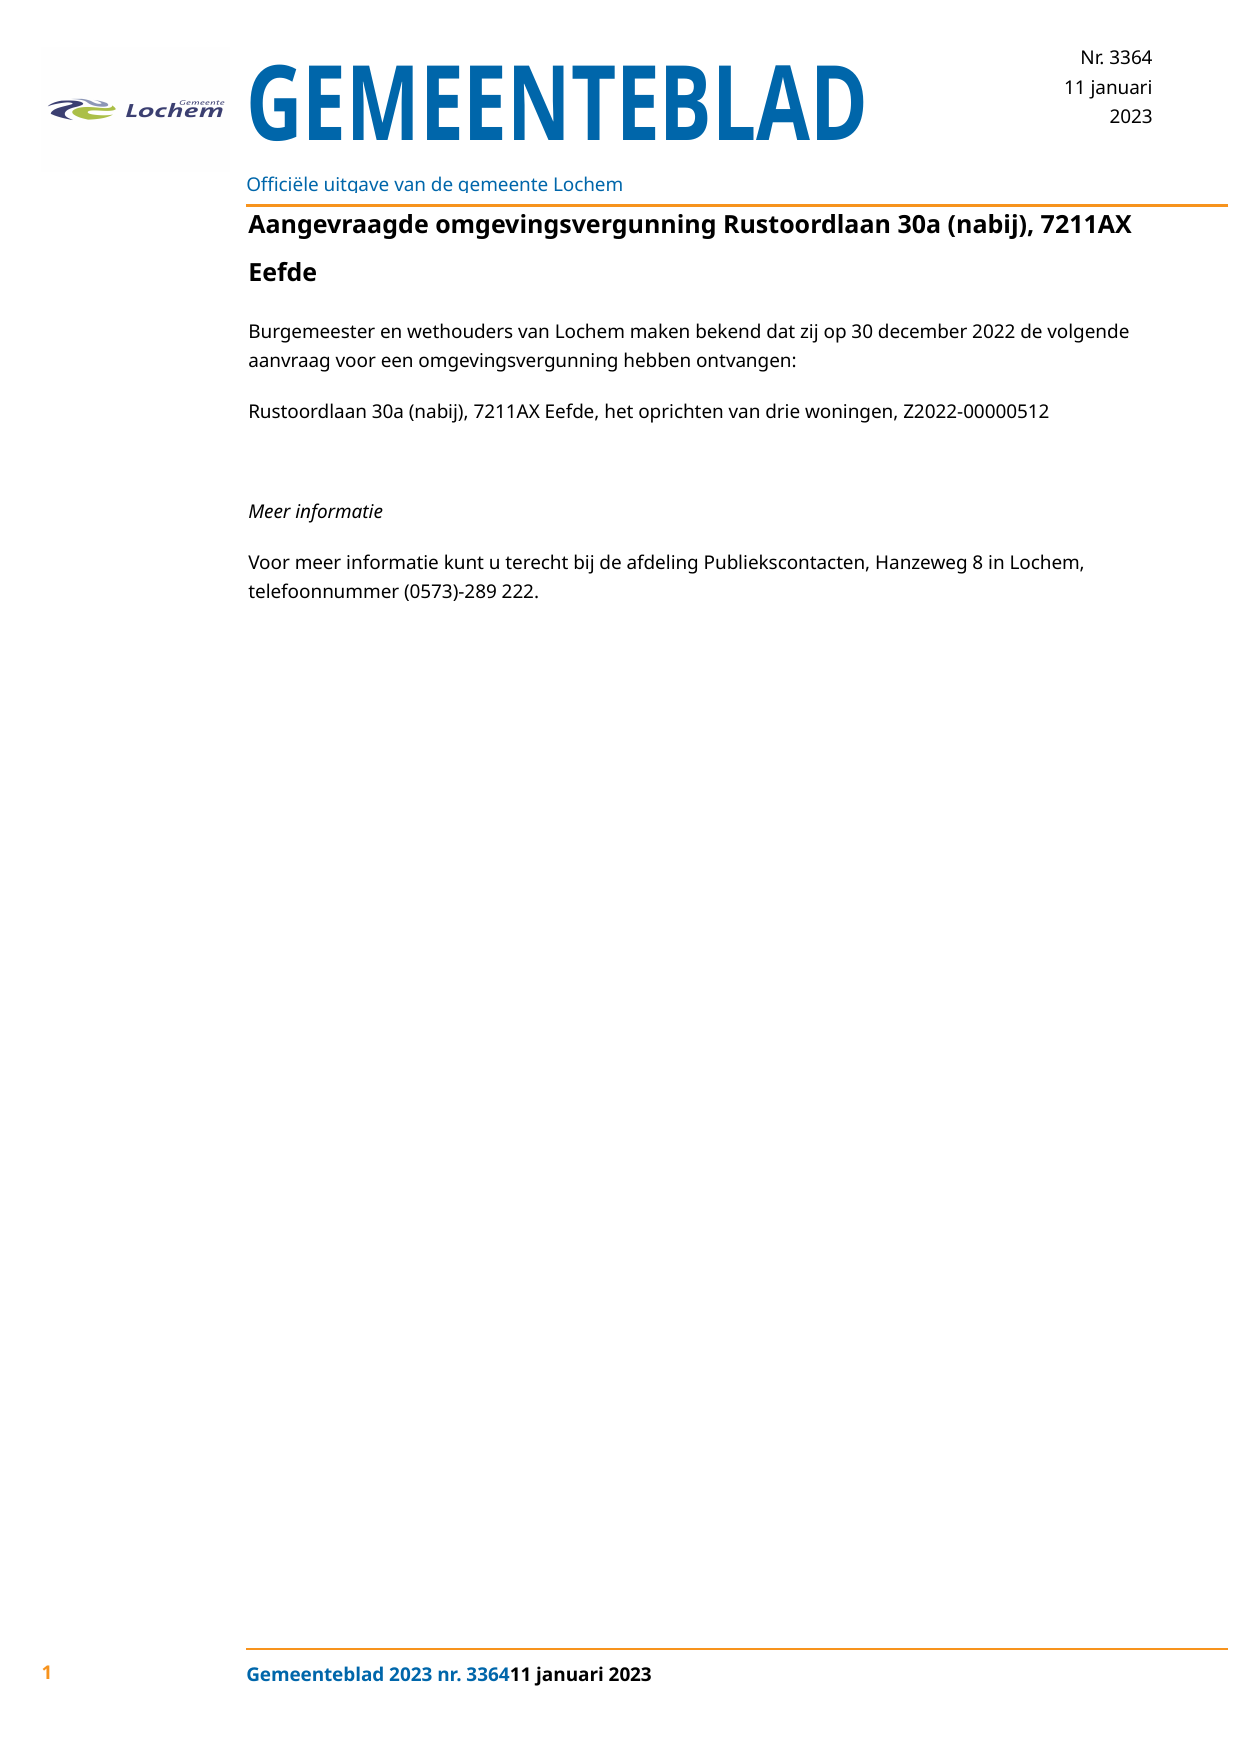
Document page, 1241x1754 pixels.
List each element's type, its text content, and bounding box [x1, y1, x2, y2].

picture [41, 47, 231, 172]
text Meer informatie [248, 499, 1152, 524]
text Burgemeester en wethouders van Lochem maken bekend dat zij op 30 december 2022 de volgende aanvraag voor een omgevingsvergunning hebben ontvangen: [248, 318, 1152, 373]
text Voor meer informatie kunt u terecht bij de afdeling Publiekscontacten, Hanzeweg 8 in Lochem, telefoonnummer (0573)-289 222. [248, 549, 1152, 604]
text Aangevraagde omgevingsvergunning Rustoordlaan 30a (nabij), 7211AX Eefde [248, 207, 1152, 288]
text Rustoordlaan 30a (nabij), 7211AX Eefde, het oprichten van drie woningen, Z2022-00000512 [248, 398, 1152, 424]
